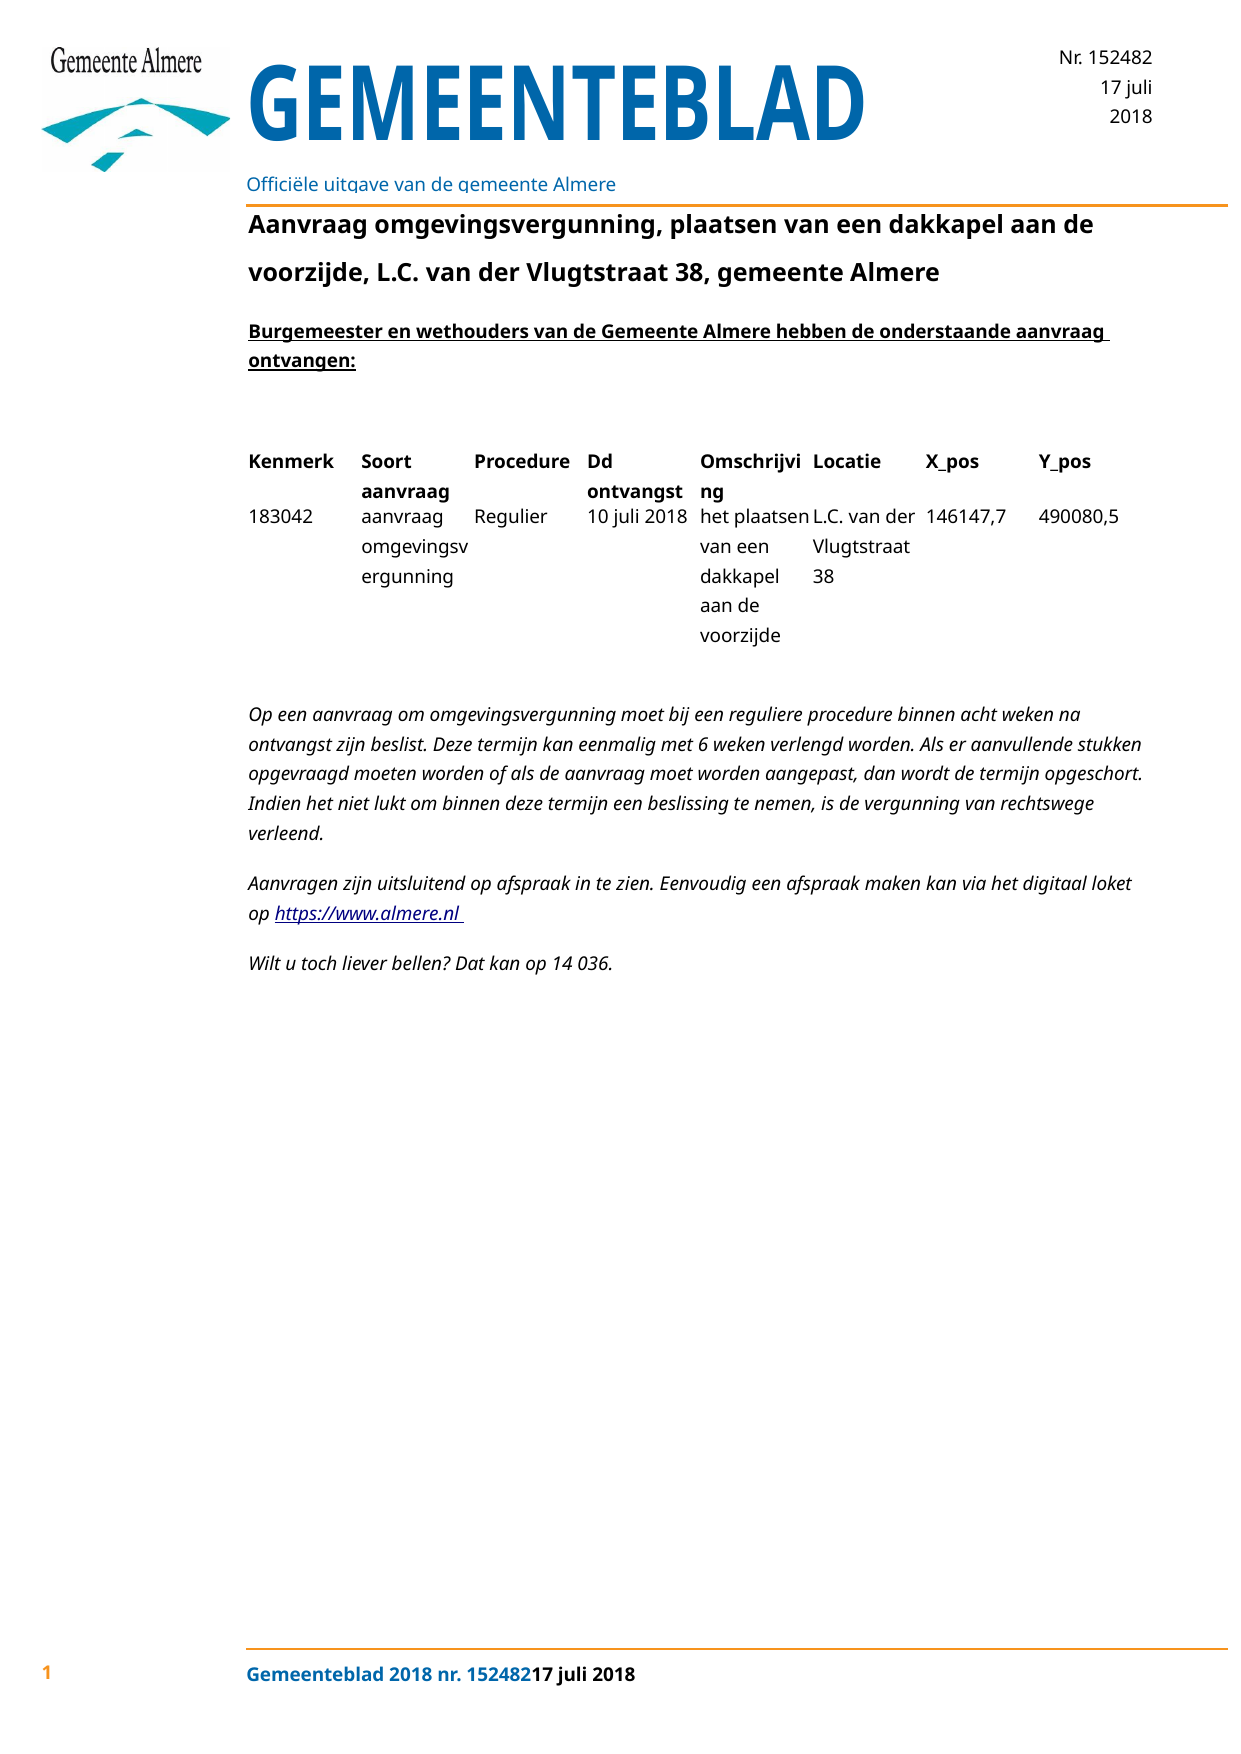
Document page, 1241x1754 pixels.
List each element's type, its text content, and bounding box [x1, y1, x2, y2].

text Op een aanvraag om omgevingsvergunning moet bij een reguliere procedure binnen acht weken na ontvangst zijn beslist. Deze termijn kan eenmalig met 6 weken verlengd worden. Als er aanvullende stukken opgevraagd moeten worden of als de aanvraag moet worden aangepast, dan wordt de termijn opgeschort. Indien het niet lukt om binnen deze termijn een beslissing te nemen, is de vergunning van rechtswege verleend. [248, 701, 1152, 846]
table_header Dd ontvangst [587, 449, 700, 504]
text Wilt u toch liever bellen? Dat kan op 14 036. [248, 950, 1152, 976]
table_cell L.C. van der Vlugtstraat 38 [813, 504, 926, 648]
table_cell 10 juli 2018 [587, 504, 700, 648]
table_header Y_pos [1039, 449, 1152, 504]
table_header Omschrijving [700, 449, 813, 504]
picture [41, 47, 231, 172]
table_cell aanvraag omgevingsvergunning [361, 504, 474, 648]
table_header Kenmerk [248, 449, 361, 504]
table_cell 146147,7 [926, 504, 1038, 648]
text Aanvragen zijn uitsluitend op afspraak in te zien. Eenvoudig een afspraak maken kan via het digitaal loket op https://www.almere.nl [248, 870, 1152, 926]
table_header Soort aanvraag [361, 449, 474, 504]
table_header X_pos [926, 449, 1038, 504]
text Aanvraag omgevingsvergunning, plaatsen van een dakkapel aan de voorzijde, L.C. van der Vlugtstraat 38, gemeente Almere [248, 207, 1152, 288]
table_header Locatie [813, 449, 926, 504]
text Burgemeester en wethouders van de Gemeente Almere hebben de onderstaande aanvraag ontvangen: [248, 318, 1152, 373]
table_cell Regulier [474, 504, 587, 648]
table_header Procedure [474, 449, 587, 504]
table_cell 490080,5 [1039, 504, 1152, 648]
table_cell het plaatsen van een dakkapel aan de voorzijde [700, 504, 813, 648]
table_cell 183042 [248, 504, 361, 648]
